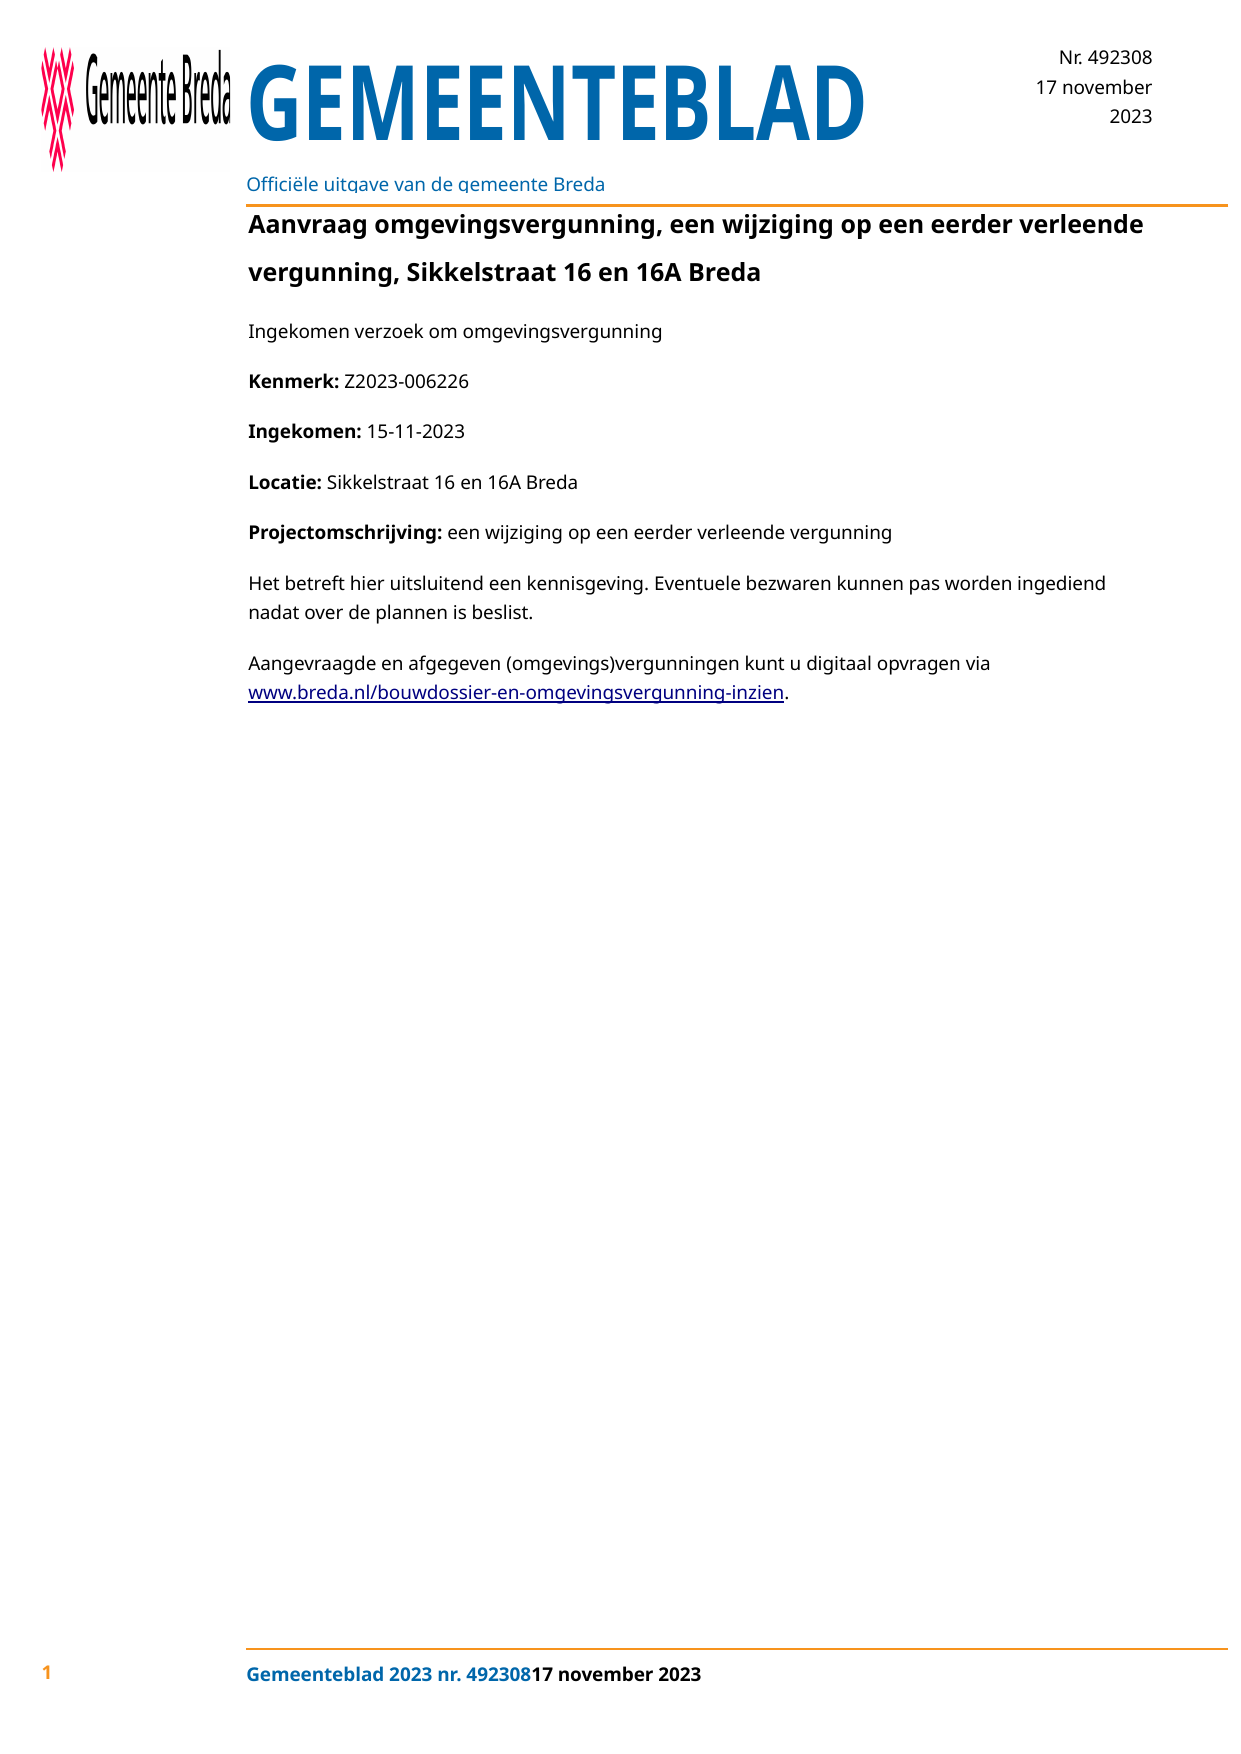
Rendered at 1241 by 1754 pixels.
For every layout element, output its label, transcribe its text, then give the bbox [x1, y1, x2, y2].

text Projectomschrijving: een wijziging op een eerder verleende vergunning [248, 519, 1152, 545]
text Het betreft hier uitsluitend een kennisgeving. Eventuele bezwaren kunnen pas worden ingediend nadat over de plannen is beslist. [248, 570, 1152, 625]
text Aanvraag omgevingsvergunning, een wijziging op een eerder verleende vergunning, Sikkelstraat 16 en 16A Breda [248, 207, 1152, 288]
picture [41, 47, 231, 172]
text Ingekomen: 15-11-2023 [248, 419, 1152, 444]
text Kenmerk: Z2023-006226 [248, 368, 1152, 394]
text Locatie: Sikkelstraat 16 en 16A Breda [248, 469, 1152, 495]
text Aangevraagde en afgegeven (omgevings)vergunningen kunt u digitaal opvragen via www.breda.nl/bouwdossier-en-omgevingsvergunning-inzien. [248, 650, 1152, 705]
text Ingekomen verzoek om omgevingsvergunning [248, 318, 1152, 344]
